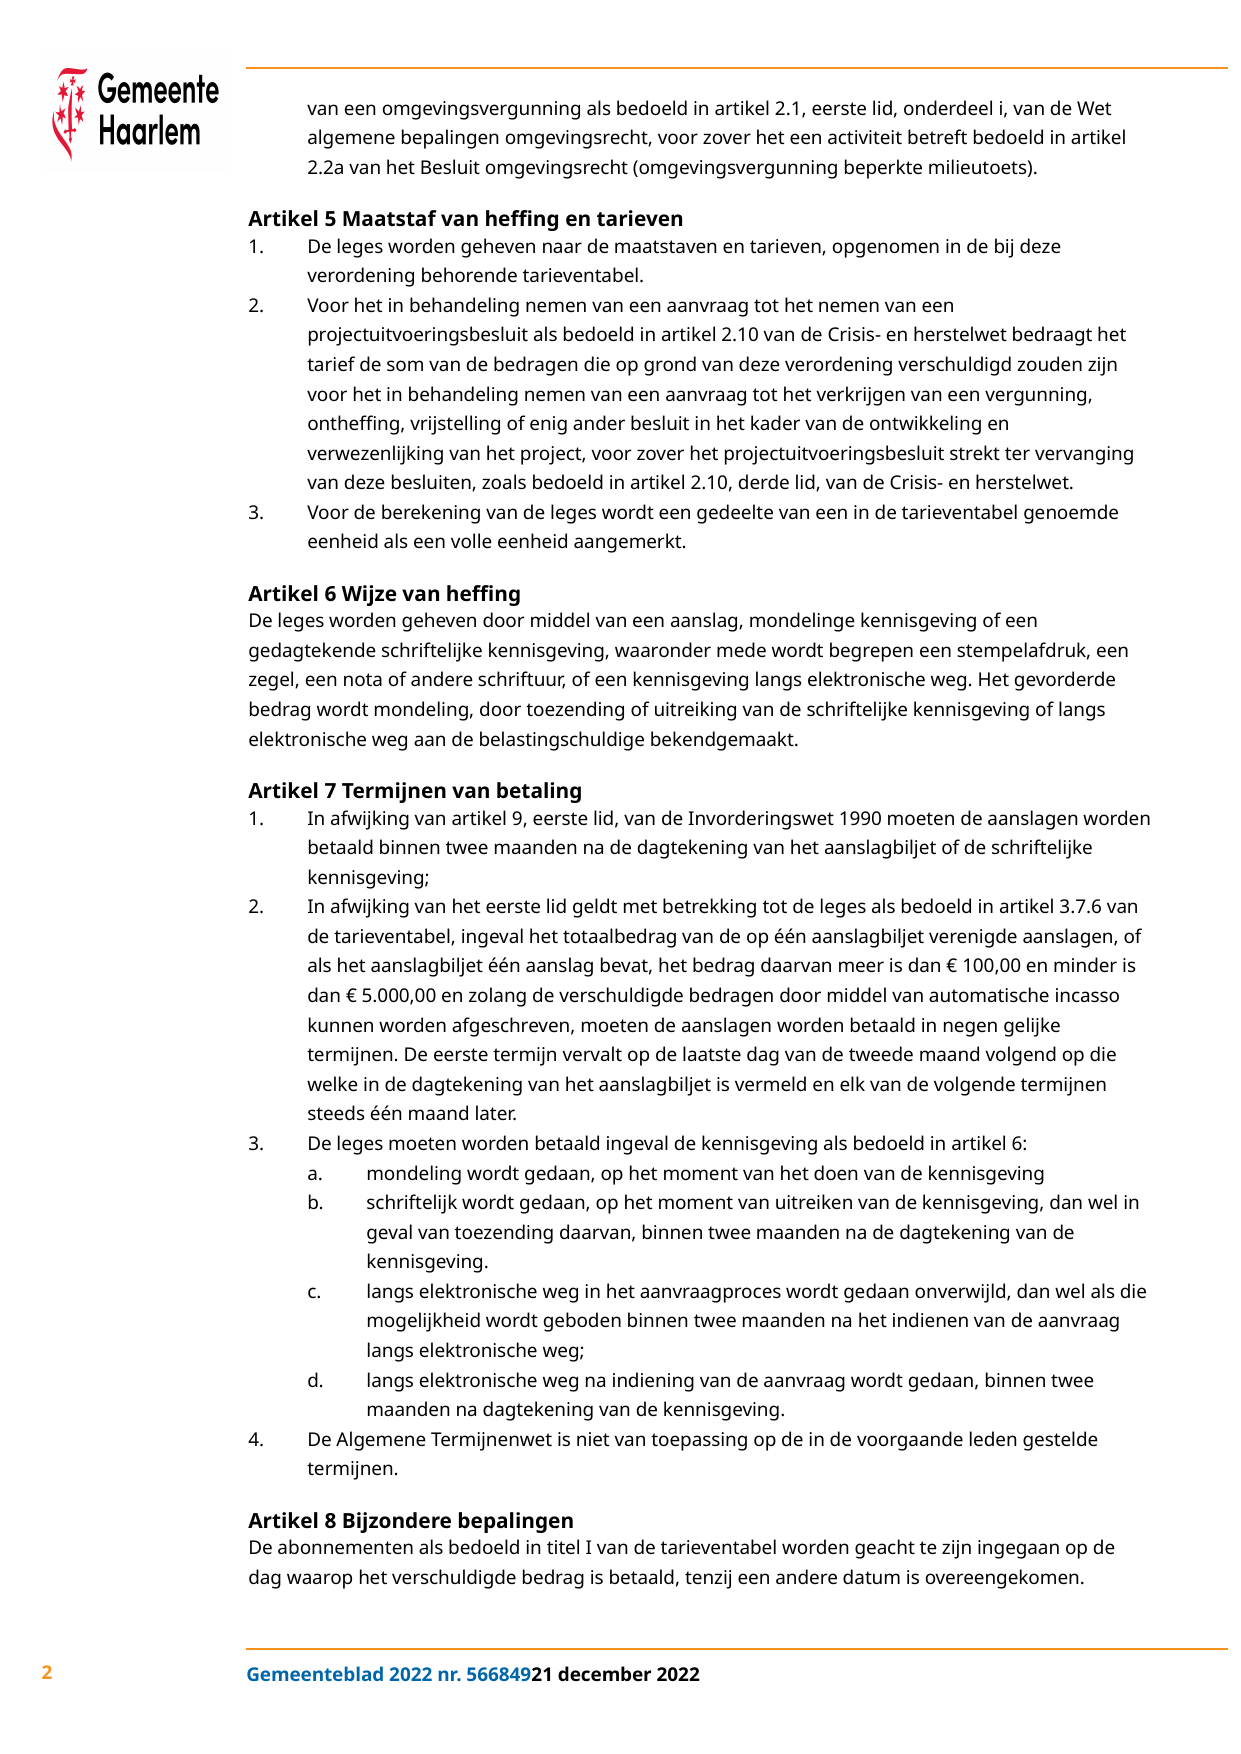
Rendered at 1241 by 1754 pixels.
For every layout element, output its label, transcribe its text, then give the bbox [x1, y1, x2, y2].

text Artikel 8 Bijzondere bepalingen [248, 1506, 1152, 1534]
list langs elektronische weg na indiening van de aanvraag wordt gedaan, binnen twee maanden na dagtekening van de kennisgeving. [307, 1367, 1152, 1422]
text Artikel 7 Termijnen van betaling [248, 776, 1152, 805]
list De Algemene Termijnenwet is niet van toepassing op de in de voorgaande leden gestelde termijnen. [248, 1426, 1152, 1481]
text De abonnementen als bedoeld in titel I van de tarieventabel worden geacht te zijn ingegaan op de dag waarop het verschuldigde bedrag is betaald, tenzij een andere datum is overeengekomen. [248, 1534, 1152, 1590]
list Voor het in behandeling nemen van een aanvraag tot het nemen van een projectuitvoeringsbesluit als bedoeld in artikel 2.10 van de Crisis- en herstelwet bedraagt het tarief de som van de bedragen die op grond van deze verordening verschuldigd zouden zijn voor het in behandeling nemen van een aanvraag tot het verkrijgen van een vergunning, ontheffing, vrijstelling of enig ander besluit in het kader van de ontwikkeling en verwezenlijking van het project, voor zover het projectuitvoeringsbesluit strekt ter vervanging van deze besluiten, zoals bedoeld in artikel 2.10, derde lid, van de Crisis- en herstelwet. [248, 292, 1152, 495]
list mondeling wordt gedaan, op het moment van het doen van de kennisgeving [307, 1160, 1152, 1185]
text Artikel 5 Maatstaf van heffing en tarieven [248, 204, 1152, 233]
list In afwijking van het eerste lid geldt met betrekking tot de leges als bedoeld in artikel 3.7.6 van de tarieventabel, ingeval het totaalbedrag van de op één aanslagbiljet verenigde aanslagen, of als het aanslagbiljet één aanslag bevat, het bedrag daarvan meer is dan € 100,00 en minder is dan € 5.000,00 en zolang de verschuldigde bedragen door middel van automatische incasso kunnen worden afgeschreven, moeten de aanslagen worden betaald in negen gelijke termijnen. De eerste termijn vervalt op de laatste dag van de tweede maand volgend op die welke in de dagtekening van het aanslagbiljet is vermeld en elk van de volgende termijnen steeds één maand later. [248, 893, 1152, 1126]
text Artikel 6 Wijze van heffing [248, 579, 1152, 607]
list schriftelijk wordt gedaan, op het moment van uitreiken van de kennisgeving, dan wel in geval van toezending daarvan, binnen twee maanden na de dagtekening van de kennisgeving. [307, 1189, 1152, 1274]
text De leges worden geheven door middel van een aanslag, mondelinge kennisgeving of een gedagtekende schriftelijke kennisgeving, waaronder mede wordt begrepen een stempelafdruk, een zegel, een nota of andere schriftuur, of een kennisgeving langs elektronische weg. Het gevorderde bedrag wordt mondeling, door toezending of uitreiking van de schriftelijke kennisgeving of langs elektronische weg aan de belastingschuldige bekendgemaakt. [248, 607, 1152, 752]
list langs elektronische weg in het aanvraagproces wordt gedaan onverwijld, dan wel als die mogelijkheid wordt geboden binnen twee maanden na het indienen van de aanvraag langs elektronische weg; [307, 1278, 1152, 1363]
list De leges moeten worden betaald ingeval de kennisgeving als bedoeld in artikel 6: [248, 1130, 1152, 1156]
list Voor de berekening van de leges wordt een gedeelte van een in de tarieventabel genoemde eenheid als een volle eenheid aangemerkt. [248, 499, 1152, 554]
picture [41, 47, 231, 172]
list van een omgevingsvergunning als bedoeld in artikel 2.1, eerste lid, onderdeel i, van de Wet algemene bepalingen omgevingsrecht, voor zover het een activiteit betreft bedoeld in artikel 2.2a van het Besluit omgevingsrecht (omgevingsvergunning beperkte milieutoets). [248, 95, 1152, 180]
list In afwijking van artikel 9, eerste lid, van de Invorderingswet 1990 moeten de aanslagen worden betaald binnen twee maanden na de dagtekening van het aanslagbiljet of de schriftelijke kennisgeving; [248, 805, 1152, 889]
list De leges worden geheven naar de maatstaven en tarieven, opgenomen in de bij deze verordening behorende tarieventabel. [248, 233, 1152, 288]
